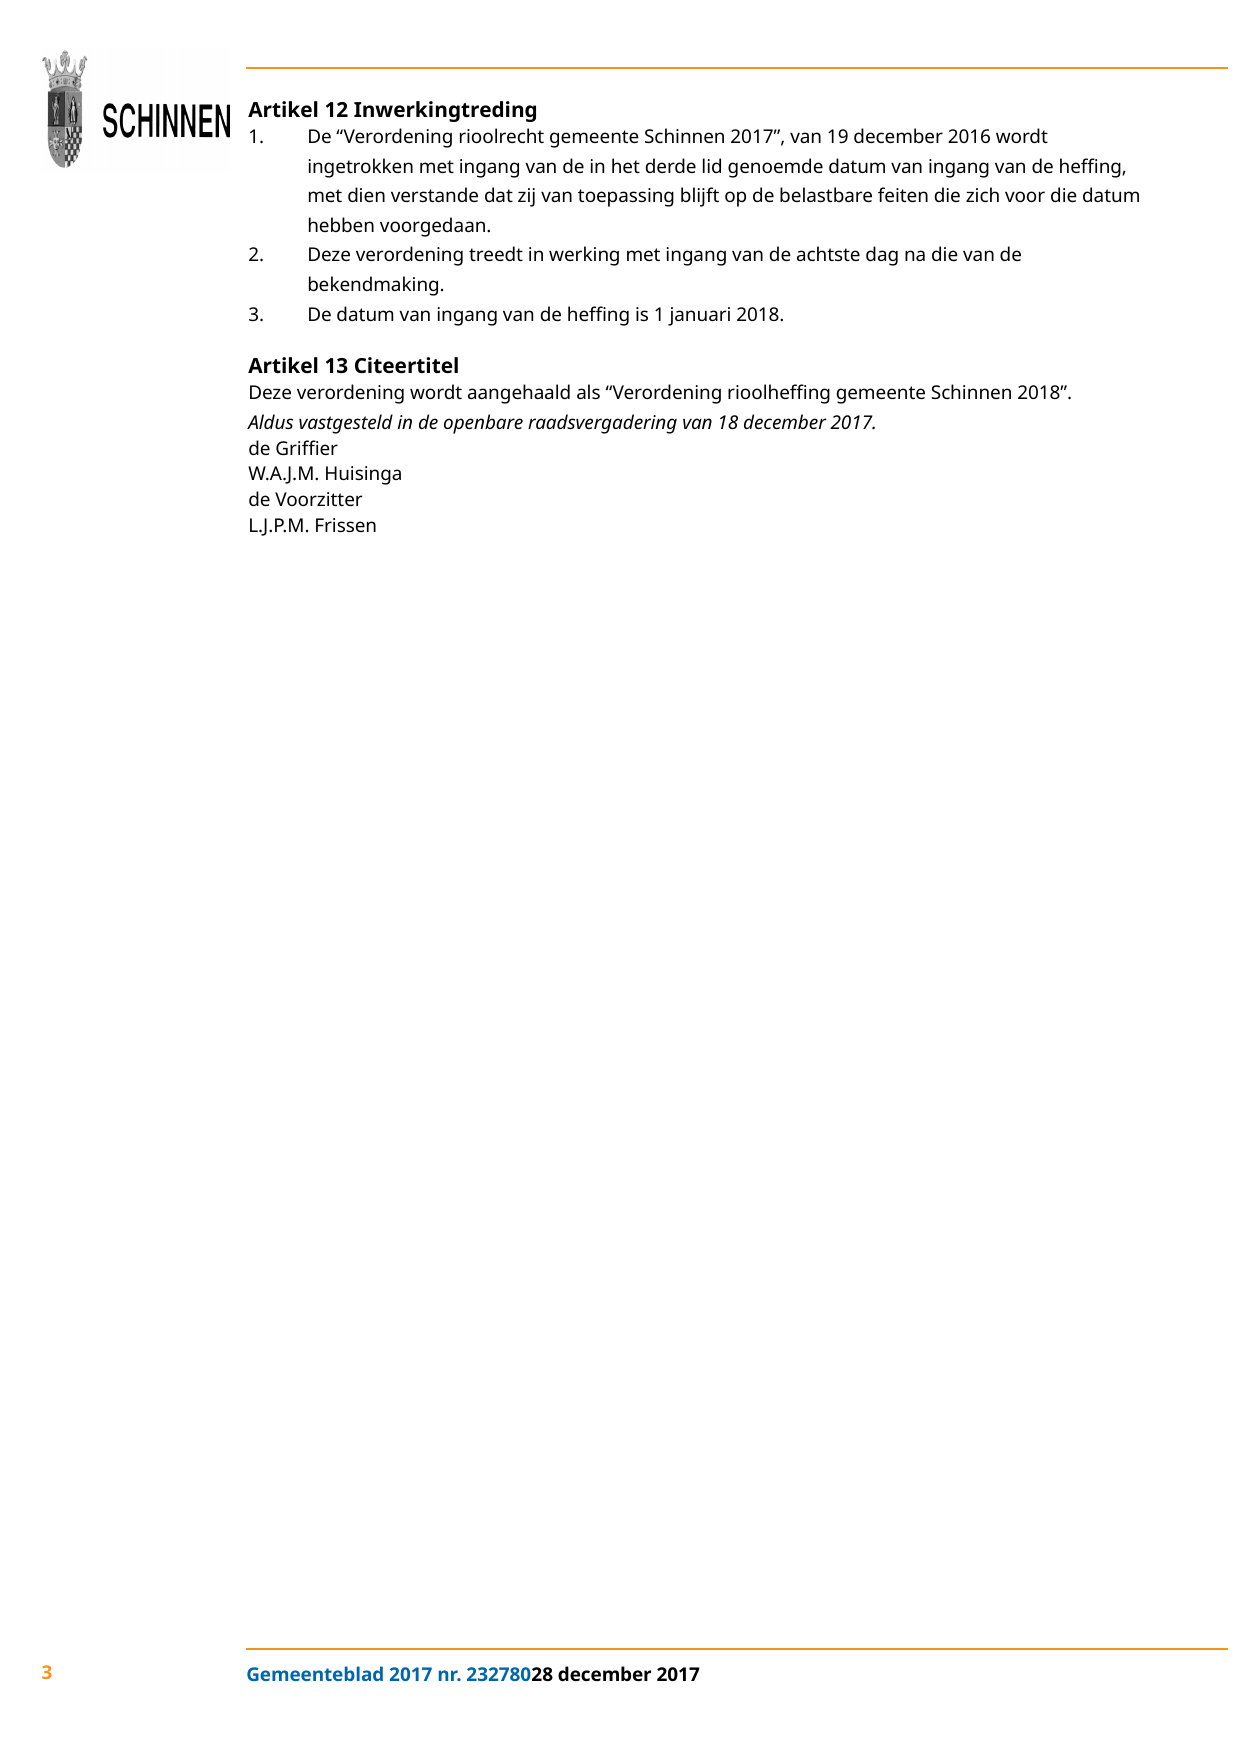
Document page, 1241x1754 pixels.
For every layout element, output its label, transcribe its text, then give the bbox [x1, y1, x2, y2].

text L.J.P.M. Frissen [248, 512, 1152, 538]
text de Griffier [248, 435, 1152, 461]
picture [41, 47, 231, 172]
text de Voorzitter [248, 486, 1152, 512]
text Aldus vastgesteld in de openbare raadsvergadering van 18 december 2017. [248, 409, 1152, 435]
text Artikel 12 Inwerkingtreding [248, 95, 1152, 123]
text Deze verordening wordt aangehaald als “Verordening rioolheffing gemeente Schinnen 2018”. [248, 379, 1152, 405]
list De “Verordening rioolrecht gemeente Schinnen 2017”, van 19 december 2016 wordt ingetrokken met ingang van de in het derde lid genoemde datum van ingang van de heffing, met dien verstande dat zij van toepassing blijft op de belastbare feiten die zich voor die datum hebben voorgedaan. [248, 123, 1152, 238]
text Artikel 13 Citeertitel [248, 351, 1152, 379]
text W.A.J.M. Huisinga [248, 461, 1152, 486]
list De datum van ingang van de heffing is 1 januari 2018. [248, 301, 1152, 326]
list Deze verordening treedt in werking met ingang van de achtste dag na die van de bekendmaking. [248, 242, 1152, 297]
